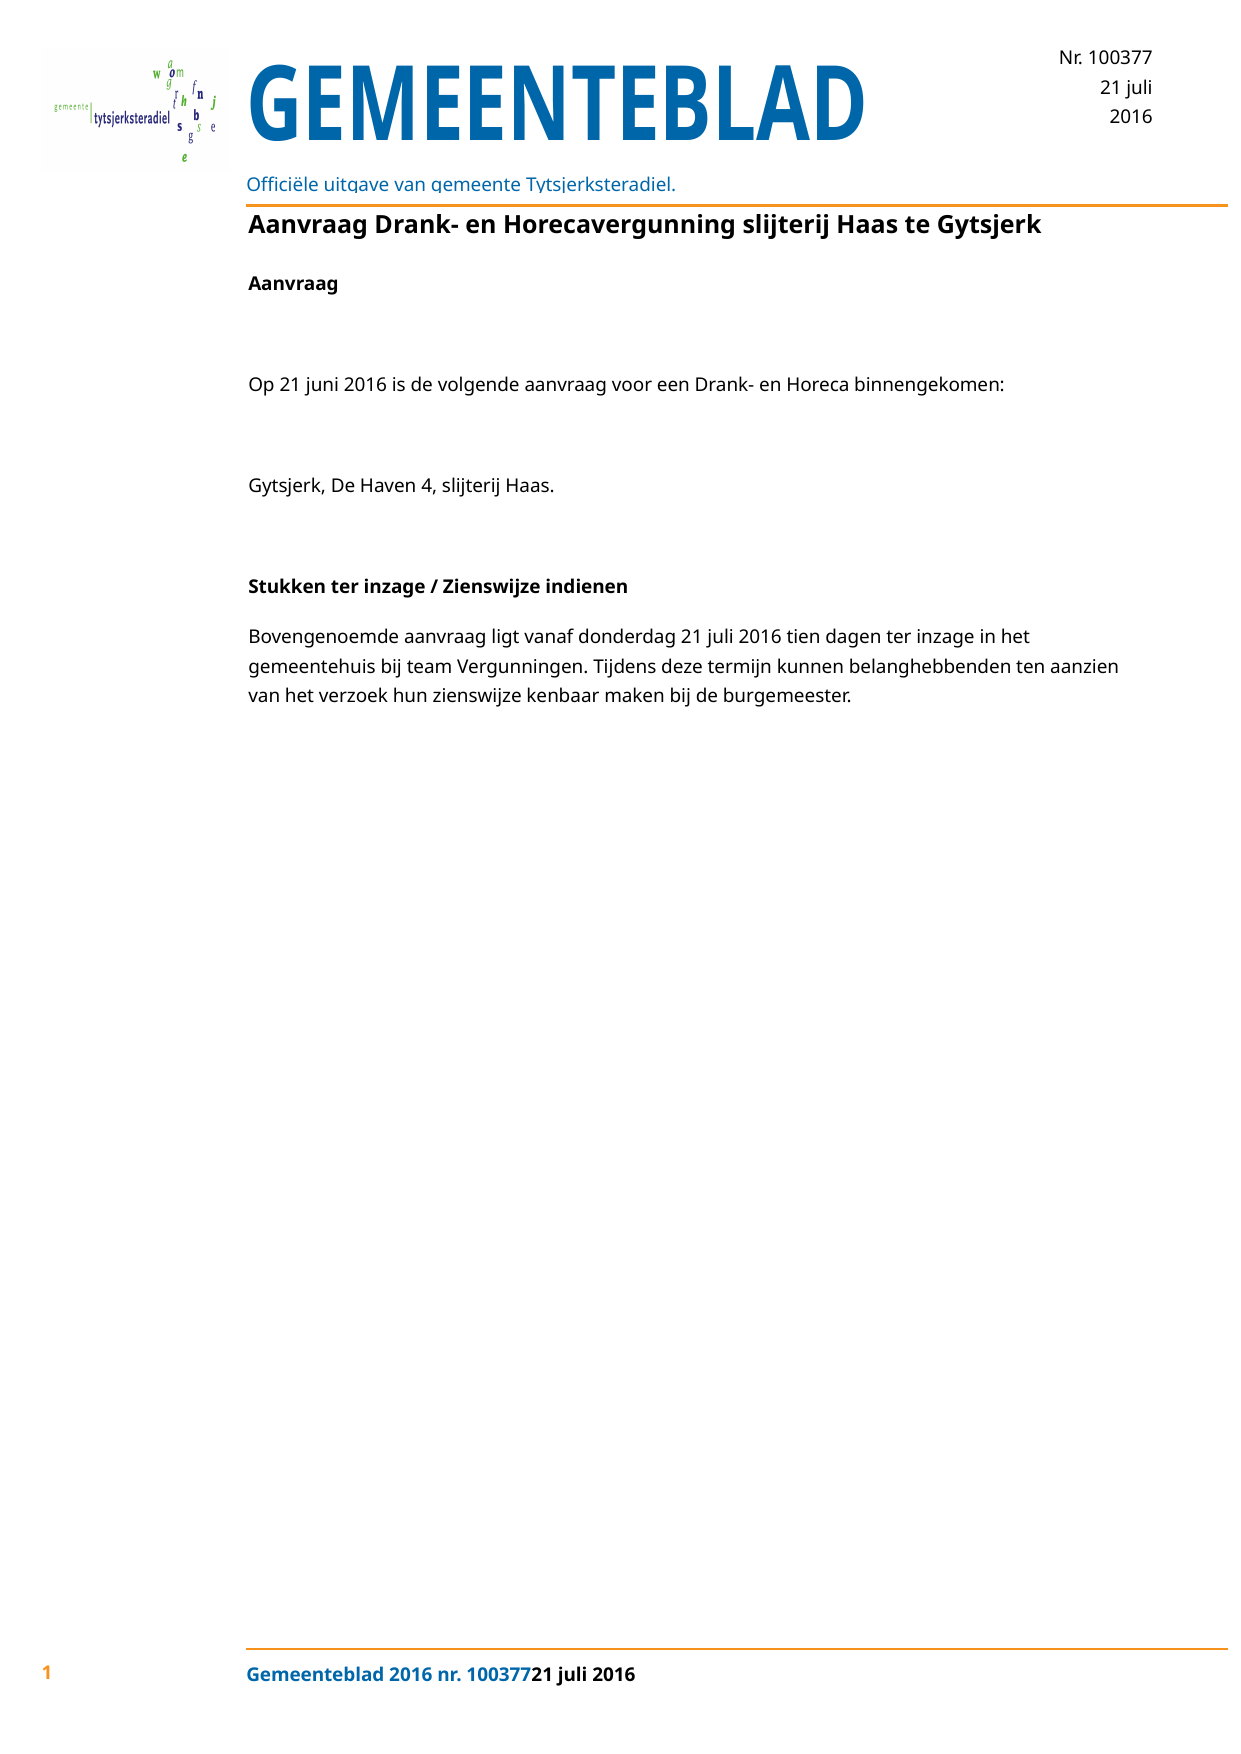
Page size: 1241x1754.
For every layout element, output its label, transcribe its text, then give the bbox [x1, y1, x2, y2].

text Aanvraag Drank- en Horecavergunning slijterij Haas te Gytsjerk [248, 207, 1152, 241]
text Op 21 juni 2016 is de volgende aanvraag voor een Drank- en Horeca binnengekomen: [248, 371, 1152, 397]
picture [41, 47, 231, 172]
text Bovengenoemde aanvraag ligt vanaf donderdag 21 juli 2016 tien dagen ter inzage in het gemeentehuis bij team Vergunningen. Tijdens deze termijn kunnen belanghebbenden ten aanzien van het verzoek hun zienswijze kenbaar maken bij de burge­meester. [248, 623, 1152, 708]
text Stukken ter inzage / Zienswijze indienen [248, 573, 1152, 598]
text Gytsjerk, De Haven 4, slijterij Haas. [248, 472, 1152, 498]
text Aanvraag [248, 270, 1152, 296]
